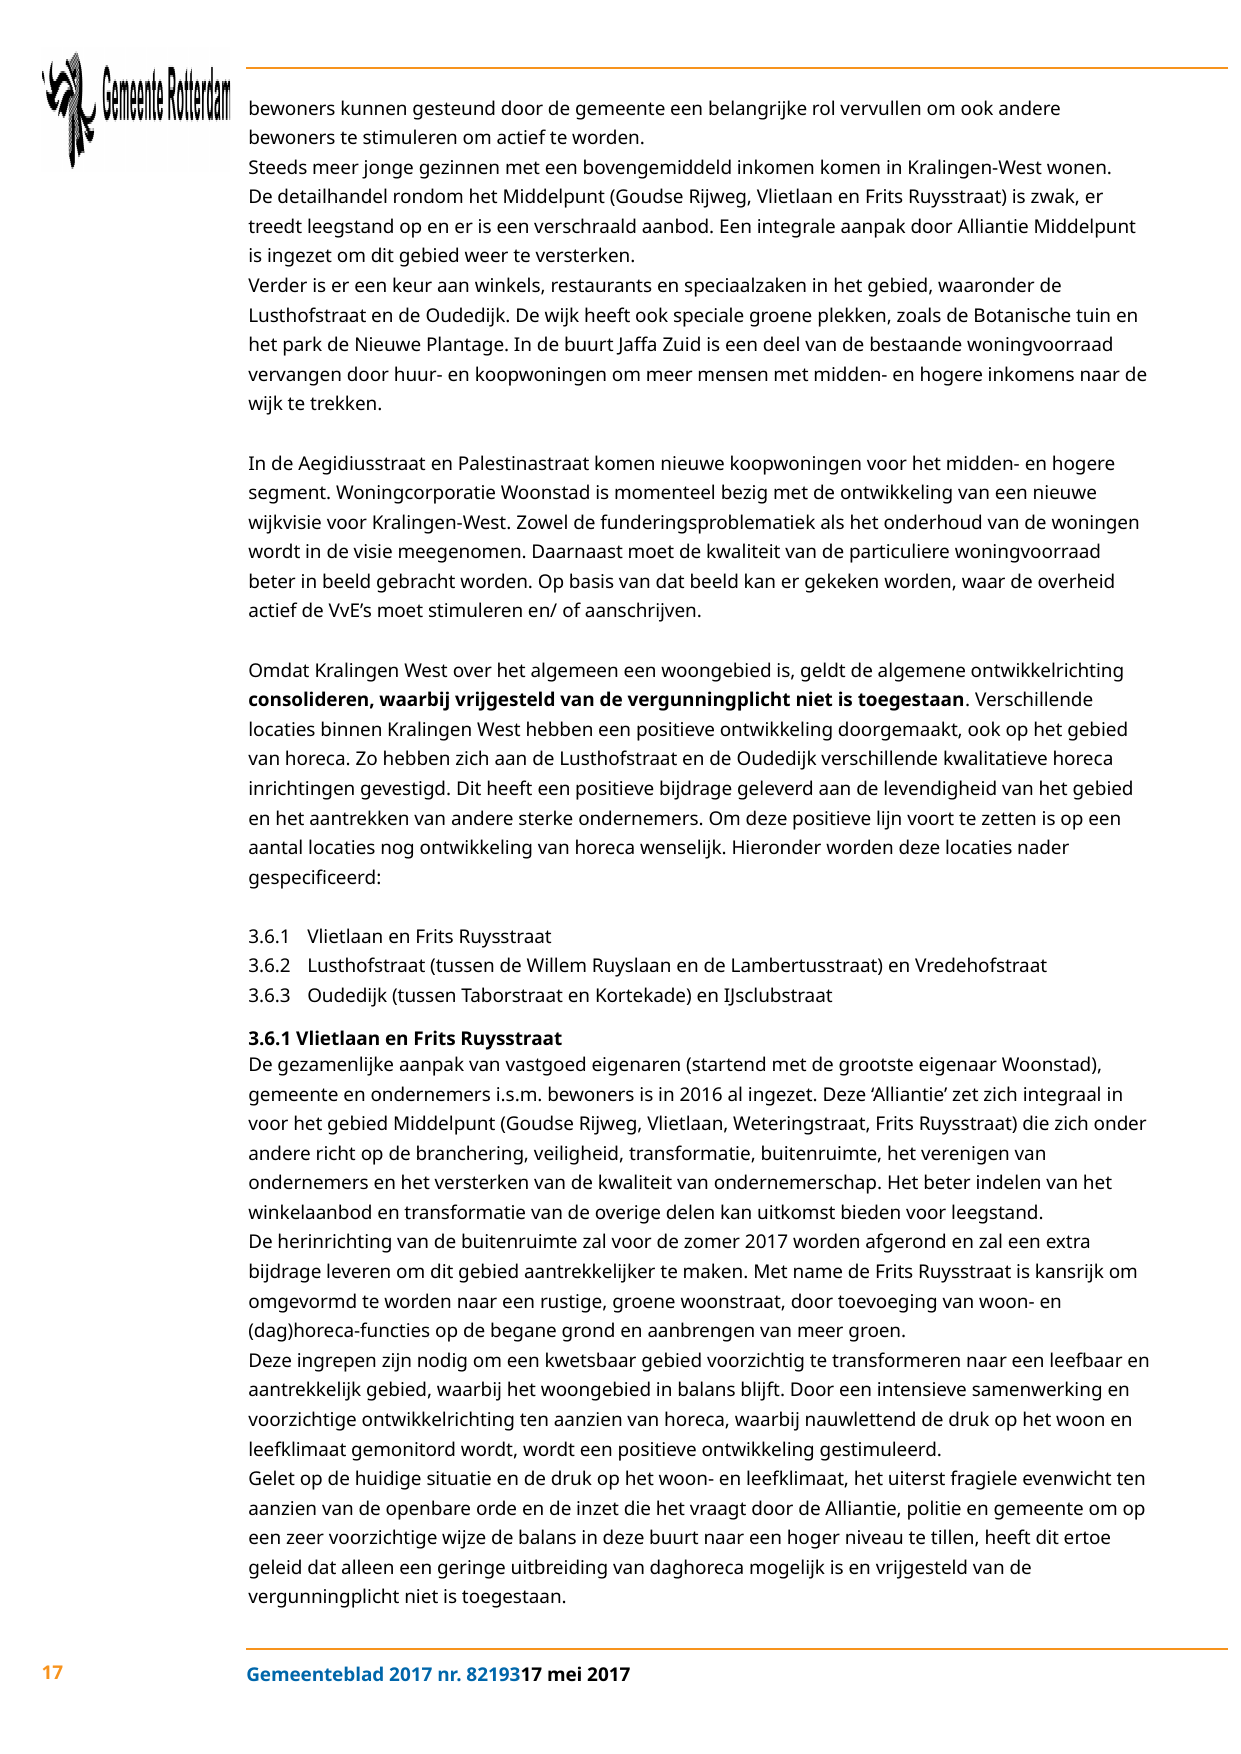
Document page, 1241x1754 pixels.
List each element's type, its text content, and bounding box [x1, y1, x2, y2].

text Omdat Kralingen West over het algemeen een woongebied is, geldt de algemene ontwikkelrichting consolideren, waarbij vrijgesteld van de vergunningplicht niet is toegestaan. Verschillende locaties binnen Kralingen West hebben een positieve ontwikkeling doorgemaakt, ook op het gebied van horeca. Zo hebben zich aan de Lusthofstraat en de Oudedijk verschillende kwalitatieve horeca inrichtingen gevestigd. Dit heeft een positieve bijdrage geleverd aan de levendigheid van het gebied en het aantrekken van andere sterke ondernemers. Om deze positieve lijn voort te zetten is op een aantal locaties nog ontwikkeling van horeca wenselijk. Hieronder worden deze locaties nader gespecificeerd: [248, 657, 1152, 890]
text De gezamenlijke aanpak van vastgoed eigenaren (startend met de grootste eigenaar Woonstad), gemeente en ondernemers i.s.m. bewoners is in 2016 al ingezet. Deze ‘Alliantie’ zet zich integraal in voor het gebied Middelpunt (Goudse Rijweg, Vlietlaan, Weteringstraat, Frits Ruysstraat) die zich onder andere richt op de branchering, veiligheid, transformatie, buitenruimte, het verenigen van ondernemers en het versterken van de kwaliteit van ondernemerschap. Het beter indelen van het winkelaanbod en transformatie van de overige delen kan uitkomst bieden voor leegstand. [248, 1051, 1152, 1225]
text De detailhandel rondom het Middelpunt (Goudse Rijweg, Vlietlaan en Frits Ruysstraat) is zwak, er treedt leegstand op en er is een verschraald aanbod. Een integrale aanpak door Alliantie Middelpunt is ingezet om dit gebied weer te versterken. [248, 183, 1152, 268]
text bewoners kunnen gesteund door de gemeente een belangrijke rol vervullen om ook andere bewoners te stimuleren om actief te worden. [248, 95, 1152, 150]
list Vlietlaan en Frits Ruysstraat [248, 923, 1152, 949]
text Verder is er een keur aan winkels, restaurants en speciaalzaken in het gebied, waaronder de Lusthofstraat en de Oudedijk. De wijk heeft ook speciale groene plekken, zoals de Botanische tuin en het park de Nieuwe Plantage. In de buurt Jaffa Zuid is een deel van de bestaande woningvoorraad vervangen door huur- en koopwoningen om meer mensen met midden- en hogere inkomens naar de wijk te trekken. [248, 272, 1152, 416]
text In de Aegidiusstraat en Palestinastraat komen nieuwe koopwoningen voor het midden- en hogere segment. Woningcorporatie Woonstad is momenteel bezig met de ontwikkeling van een nieuwe wijkvisie voor Kralingen-West. Zowel de funderingsproblematiek als het onderhoud van de woningen wordt in de visie meegenomen. Daarnaast moet de kwaliteit van de particuliere woningvoorraad beter in beeld gebracht worden. Op basis van dat beeld kan er gekeken worden, waar de overheid actief de VvE’s moet stimuleren en/ of aanschrijven. [248, 450, 1152, 623]
text Gelet op de huidige situatie en de druk op het woon- en leefklimaat, het uiterst fragiele evenwicht ten aanzien van de openbare orde en de inzet die het vraagt door de Alliantie, politie en gemeente om op een zeer voorzichtige wijze de balans in deze buurt naar een hoger niveau te tillen, heeft dit ertoe geleid dat alleen een geringe uitbreiding van daghoreca mogelijk is en vrijgesteld van de vergunningplicht niet is toegestaan. [248, 1465, 1152, 1609]
list Oudedijk (tussen Taborstraat en Kortekade) en IJsclubstraat [248, 982, 1152, 1008]
list Lusthofstraat (tussen de Willem Ruyslaan en de Lambertusstraat) en Vredehofstraat [248, 953, 1152, 978]
text De herinrichting van de buitenruimte zal voor de zomer 2017 worden afgerond en zal een extra bijdrage leveren om dit gebied aantrekkelijker te maken. Met name de Frits Ruysstraat is kansrijk om omgevormd te worden naar een rustige, groene woonstraat, door toevoeging van woon- en (dag)horeca-functies op de begane grond en aanbrengen van meer groen. [248, 1229, 1152, 1343]
text Steeds meer jonge gezinnen met een bovengemiddeld inkomen komen in Kralingen-West wonen. [248, 154, 1152, 180]
text 3.6.1 Vlietlaan en Frits Ruysstraat [248, 1025, 1152, 1051]
text Deze ingrepen zijn nodig om een kwetsbaar gebied voorzichtig te transformeren naar een leefbaar en aantrekkelijk gebied, waarbij het woongebied in balans blijft. Door een intensieve samenwerking en voorzichtige ontwikkelrichting ten aanzien van horeca, waarbij nauwlettend de druk op het woon en leefklimaat gemonitord wordt, wordt een positieve ontwikkeling gestimuleerd. [248, 1347, 1152, 1461]
picture [41, 47, 231, 172]
